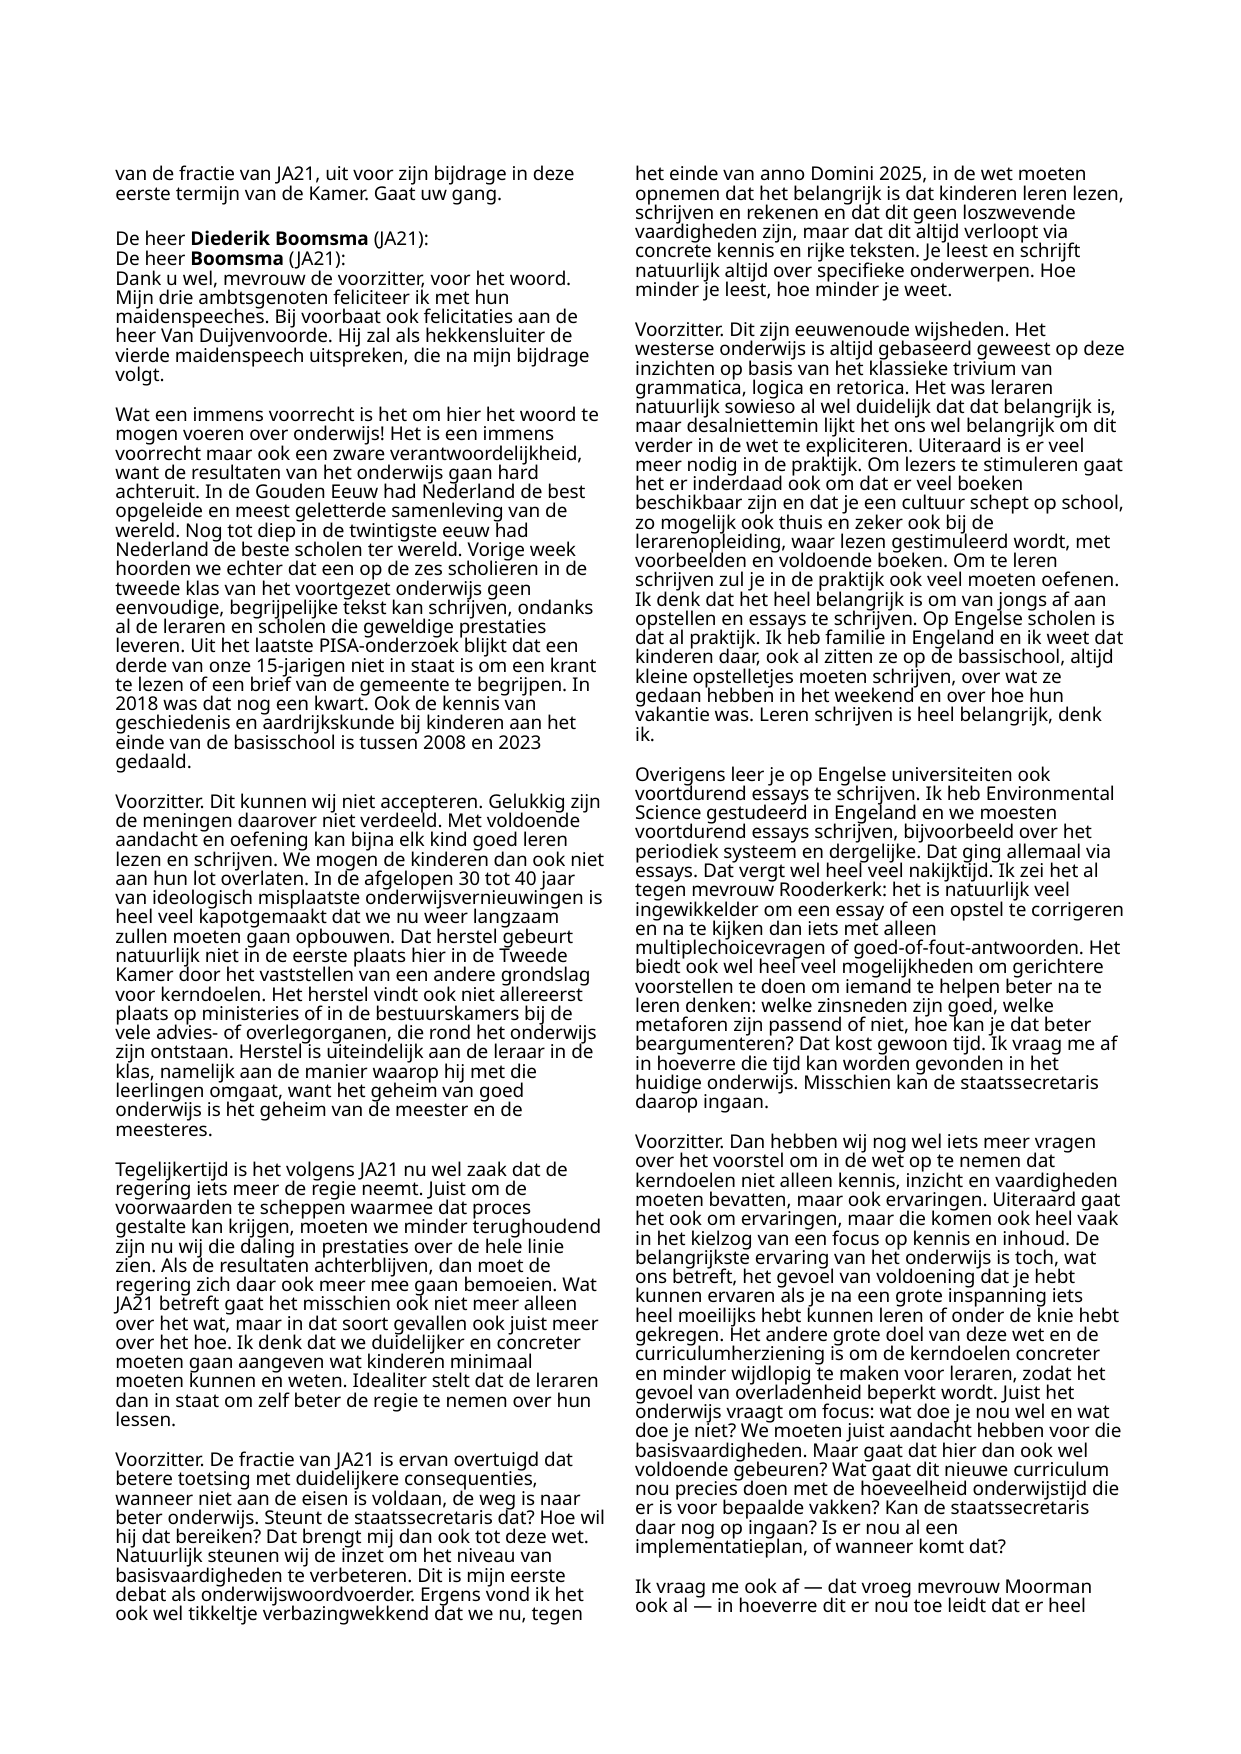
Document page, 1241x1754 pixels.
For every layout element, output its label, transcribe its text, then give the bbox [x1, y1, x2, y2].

text Voorzitter. Dit kunnen wij niet accepteren. Gelukkig zijn de meningen daarover niet verdeeld. Met voldoende aandacht en oefening kan bijna elk kind goed leren lezen en schrijven. We mogen de kinderen dan ook niet aan hun lot overlaten. In de afgelopen 30 tot 40 jaar van ideologisch misplaatste onderwijsvernieuwingen is heel veel kapotgemaakt dat we nu weer langzaam zullen moeten gaan opbouwen. Dat herstel gebeurt natuurlijk niet in de eerste plaats hier in de Tweede Kamer door het vaststellen van een andere grondslag voor kerndoelen. Het herstel vindt ook niet allereerst plaats op ministeries of in de bestuurskamers bij de vele advies- of overlegorganen, die rond het onderwijs zijn ontstaan. Herstel is uiteindelijk aan de leraar in de klas, namelijk aan de manier waarop hij met die leerlingen omgaat, want het geheim van goed onderwijs is het geheim van de meester en de meesteres. [115, 793, 605, 1140]
text Voorzitter. De fractie van JA21 is ervan overtuigd dat betere toetsing met duidelijkere consequenties, wanneer niet aan de eisen is voldaan, de weg is naar beter onderwijs. Steunt de staatssecretaris dat? Hoe wil hij dat bereiken? Dat brengt mij dan ook tot deze wet. Natuurlijk steunen wij de inzet om het niveau van basisvaardigheden te verbeteren. Dit is mijn eerste debat als onderwijswoordvoerder. Ergens vond ik het ook wel tikkeltje verbazingwekkend dat we nu, tegen [115, 1451, 605, 1624]
text Tegelijkertijd is het volgens JA21 nu wel zaak dat de regering iets meer de regie neemt. Juist om de voorwaarden te scheppen waarmee dat proces gestalte kan krijgen, moeten we minder terughoudend zijn nu wij die daling in prestaties over de hele linie zien. Als de resultaten achterblijven, dan moet de regering zich daar ook meer mee gaan bemoeien. Wat JA21 betreft gaat het misschien ook niet meer alleen over het wat, maar in dat soort gevallen ook juist meer over het hoe. Ik denk dat we duidelijker en concreter moeten gaan aangeven wat kinderen minimaal moeten kunnen en weten. Idealiter stelt dat de leraren dan in staat om zelf beter de regie te nemen over hun lessen. [115, 1161, 605, 1430]
text Overigens leer je op Engelse universiteiten ook voortdurend essays te schrijven. Ik heb Environmental Science gestudeerd in Engeland en we moesten voortdurend essays schrijven, bijvoorbeeld over het periodiek systeem en dergelijke. Dat ging allemaal via essays. Dat vergt wel heel veel nakijktijd. Ik zei het al tegen mevrouw Rooderkerk: het is natuurlijk veel ingewikkelder om een essay of een opstel te corrigeren en na te kijken dan iets met alleen multiplechoicevragen of goed-of-fout-antwoorden. Het biedt ook wel heel veel mogelijkheden om gerichtere voorstellen te doen om iemand te helpen beter na te leren denken: welke zinsneden zijn goed, welke metaforen zijn passend of niet, hoe kan je dat beter beargumenteren? Dat kost gewoon tijd. Ik vraag me af in hoeverre die tijd kan worden gevonden in het huidige onderwijs. Misschien kan de staatssecretaris daarop ingaan. [635, 766, 1125, 1112]
text Dank u wel, mevrouw de voorzitter, voor het woord. Mijn drie ambtsgenoten feliciteer ik met hun maidenspeeches. Bij voorbaat ook felicitaties aan de heer Van Duijvenvoorde. Hij zal als hekkensluiter de vierde maidenspeech uitspreken, die na mijn bijdrage volgt. [115, 270, 605, 385]
text Voorzitter. Dit zijn eeuwenoude wijsheden. Het westerse onderwijs is altijd gebaseerd geweest op deze inzichten op basis van het klassieke trivium van grammatica, logica en retorica. Het was leraren natuurlijk sowieso al wel duidelijk dat dat belangrijk is, maar desalniettemin lijkt het ons wel belangrijk om dit verder in de wet te expliciteren. Uiteraard is er veel meer nodig in de praktijk. Om lezers te stimuleren gaat het er inderdaad ook om dat er veel boeken beschikbaar zijn en dat je een cultuur schept op school, zo mogelijk ook thuis en zeker ook bij de lerarenopleiding, waar lezen gestimuleerd wordt, met voorbeelden en voldoende boeken. Om te leren schrijven zul je in de praktijk ook veel moeten oefenen. Ik denk dat het heel belangrijk is om van jongs af aan opstellen en essays te schrijven. Op Engelse scholen is dat al praktijk. Ik heb familie in Engeland en ik weet dat kinderen daar, ook al zitten ze op de bassischool, altijd kleine opstelletjes moeten schrijven, over wat ze gedaan hebben in het weekend en over hoe hun vakantie was. Leren schrijven is heel belangrijk, denk ik. [635, 321, 1125, 745]
text het einde van anno Domini 2025, in de wet moeten opnemen dat het belangrijk is dat kinderen leren lezen, schrijven en rekenen en dat dit geen loszwevende vaardigheden zijn, maar dat dit altijd verloopt via concrete kennis en rijke teksten. Je leest en schrijft natuurlijk altijd over specifieke onderwerpen. Hoe minder je leest, hoe minder je weet. [635, 165, 1125, 300]
text De heer Diederik Boomsma (JA21): [115, 225, 605, 250]
text Voorzitter. Dan hebben wij nog wel iets meer vragen over het voorstel om in de wet op te nemen dat kerndoelen niet alleen kennis, inzicht en vaardigheden moeten bevatten, maar ook ervaringen. Uiteraard gaat het ook om ervaringen, maar die komen ook heel vaak in het kielzog van een focus op kennis en inhoud. De belangrijkste ervaring van het onderwijs is toch, wat ons betreft, het gevoel van voldoening dat je hebt kunnen ervaren als je na een grote inspanning iets heel moeilijks hebt kunnen leren of onder de knie hebt gekregen. Het andere grote doel van deze wet en de curriculumherziening is om de kerndoelen concreter en minder wijdlopig te maken voor leraren, zodat het gevoel van overladenheid beperkt wordt. Juist het onderwijs vraagt om focus: wat doe je nou wel en wat doe je niet? We moeten juist aandacht hebben voor die basisvaardigheden. Maar gaat dat hier dan ook wel voldoende gebeuren? Wat gaat dit nieuwe curriculum nou precies doen met de hoeveelheid onderwijstijd die er is voor bepaalde vakken? Kan de staatssecretaris daar nog op ingaan? Is er nou al een implementatieplan, of wanneer komt dat? [635, 1133, 1125, 1557]
text Wat een immens voorrecht is het om hier het woord te mogen voeren over onderwijs! Het is een immens voorrecht maar ook een zware verantwoordelijkheid, want de resultaten van het onderwijs gaan hard achteruit. In de Gouden Eeuw had Nederland de best opgeleide en meest geletterde samenleving van de wereld. Nog tot diep in de twintigste eeuw had Nederland de beste scholen ter wereld. Vorige week hoorden we echter dat een op de zes scholieren in de tweede klas van het voortgezet onderwijs geen eenvoudige, begrijpelijke tekst kan schrijven, ondanks al de leraren en scholen die geweldige prestaties leveren. Uit het laatste PISA-onderzoek blijkt dat een derde van onze 15-jarigen niet in staat is om een krant te lezen of een brief van de gemeente te begrijpen. In 2018 was dat nog een kwart. Ook de kennis van geschiedenis en aardrijkskunde bij kinderen aan het einde van de basisschool is tussen 2008 en 2023 gedaald. [115, 406, 605, 772]
text Ik vraag me ook af — dat vroeg mevrouw Moorman ook al — in hoeverre dit er nou toe leidt dat er heel [635, 1578, 1125, 1616]
text van de fractie van JA21, uit voor zijn bijdrage in deze eerste termijn van de Kamer. Gaat uw gang. [115, 165, 605, 204]
text De heer Boomsma (JA21): [115, 250, 605, 270]
